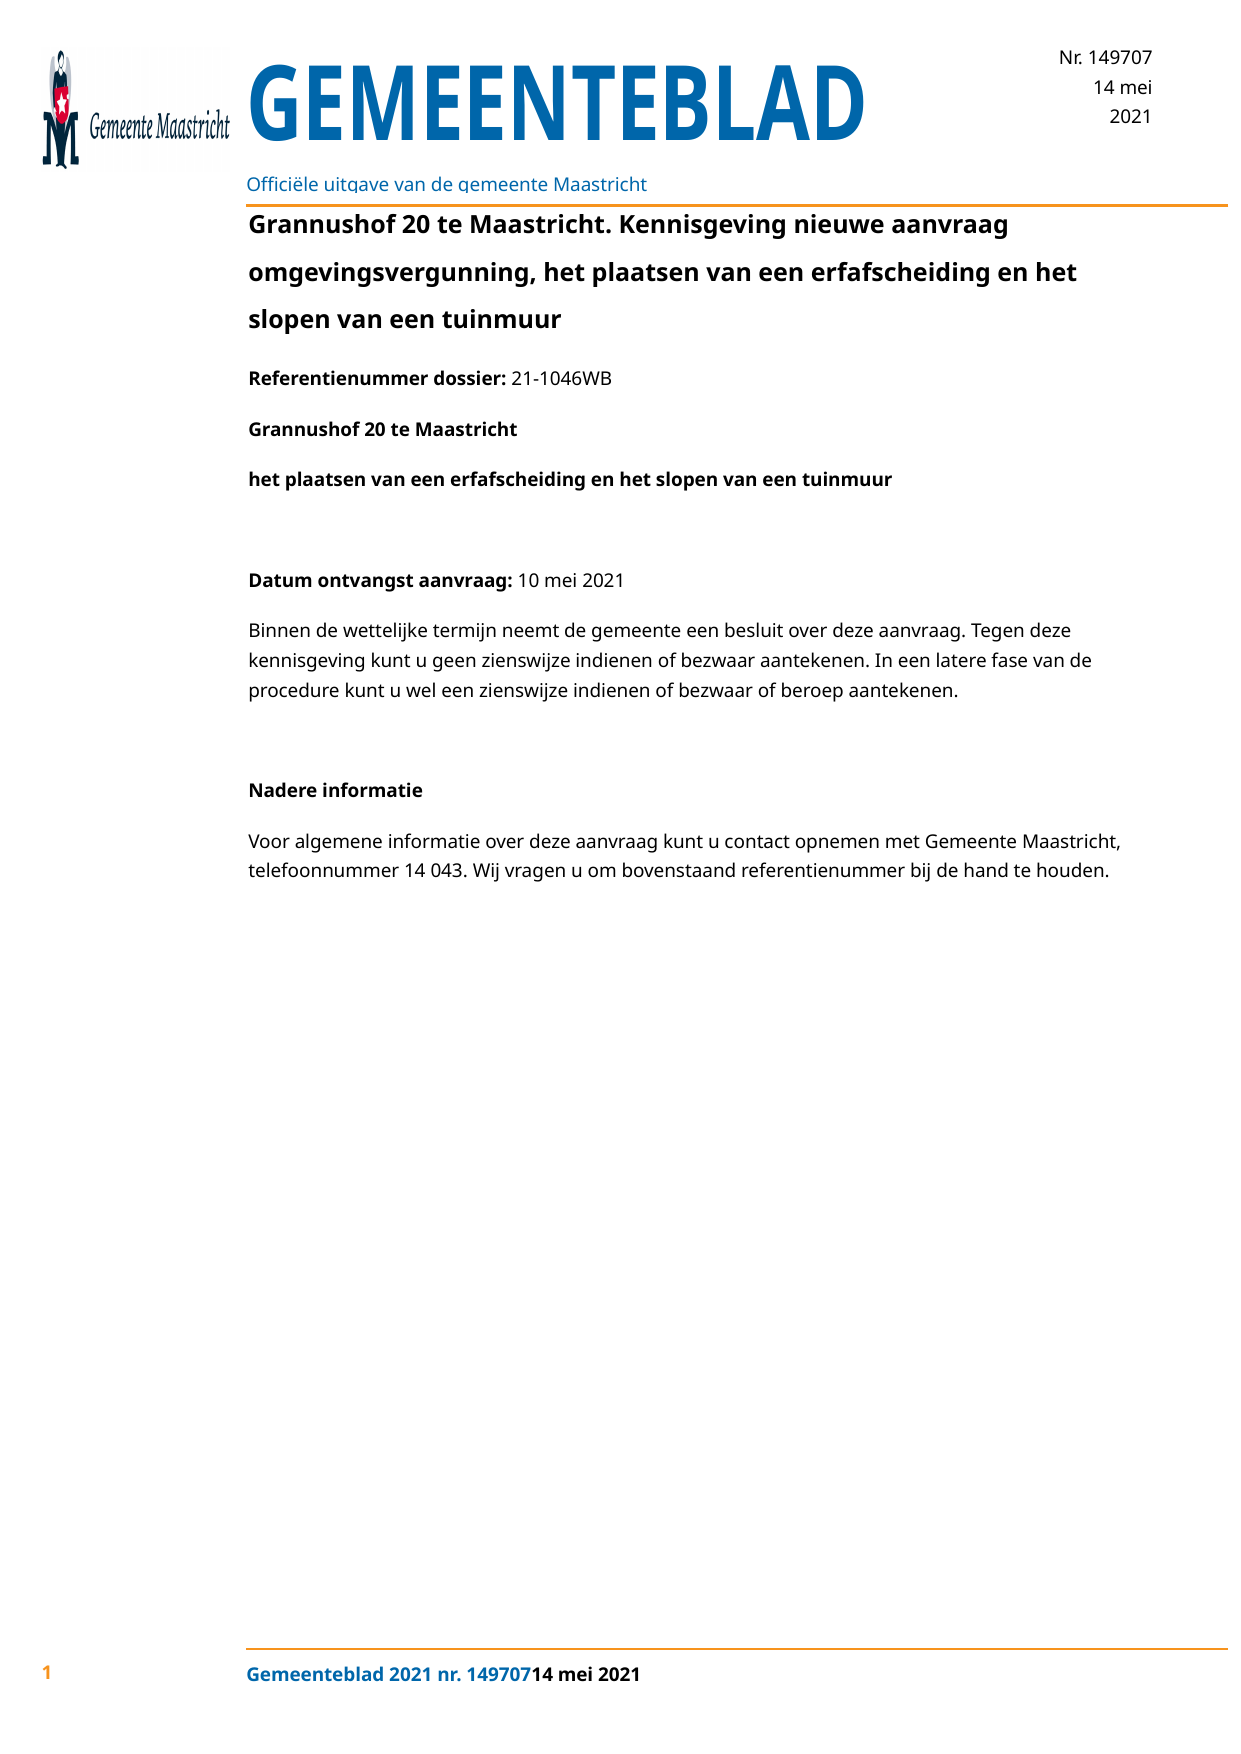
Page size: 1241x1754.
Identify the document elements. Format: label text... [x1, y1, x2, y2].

text Binnen de wettelijke termijn neemt de gemeente een besluit over deze aanvraag. Tegen deze kennisgeving kunt u geen zienswijze indienen of bezwaar aantekenen. In een latere fase van de procedure kunt u wel een zienswijze indienen of bezwaar of beroep aantekenen. [248, 618, 1152, 702]
text Voor algemene informatie over deze aanvraag kunt u contact opnemen met Gemeente Maastricht, telefoonnummer 14 043. Wij vragen u om bovenstaand referentienummer bij de hand te houden. [248, 828, 1152, 883]
text Grannushof 20 te Maastricht. Kennisgeving nieuwe aanvraag omgevingsvergunning, het plaatsen van een erfafscheiding en het slopen van een tuinmuur [248, 207, 1152, 336]
text Datum ontvangst aanvraag: 10 mei 2021 [248, 567, 1152, 593]
picture [41, 47, 231, 172]
text Grannushof 20 te Maastricht [248, 416, 1152, 442]
text het plaatsen van een erfafscheiding en het slopen van een tuinmuur [248, 466, 1152, 492]
text Nadere informatie [248, 778, 1152, 803]
text Referentienummer dossier: 21-1046WB [248, 366, 1152, 391]
